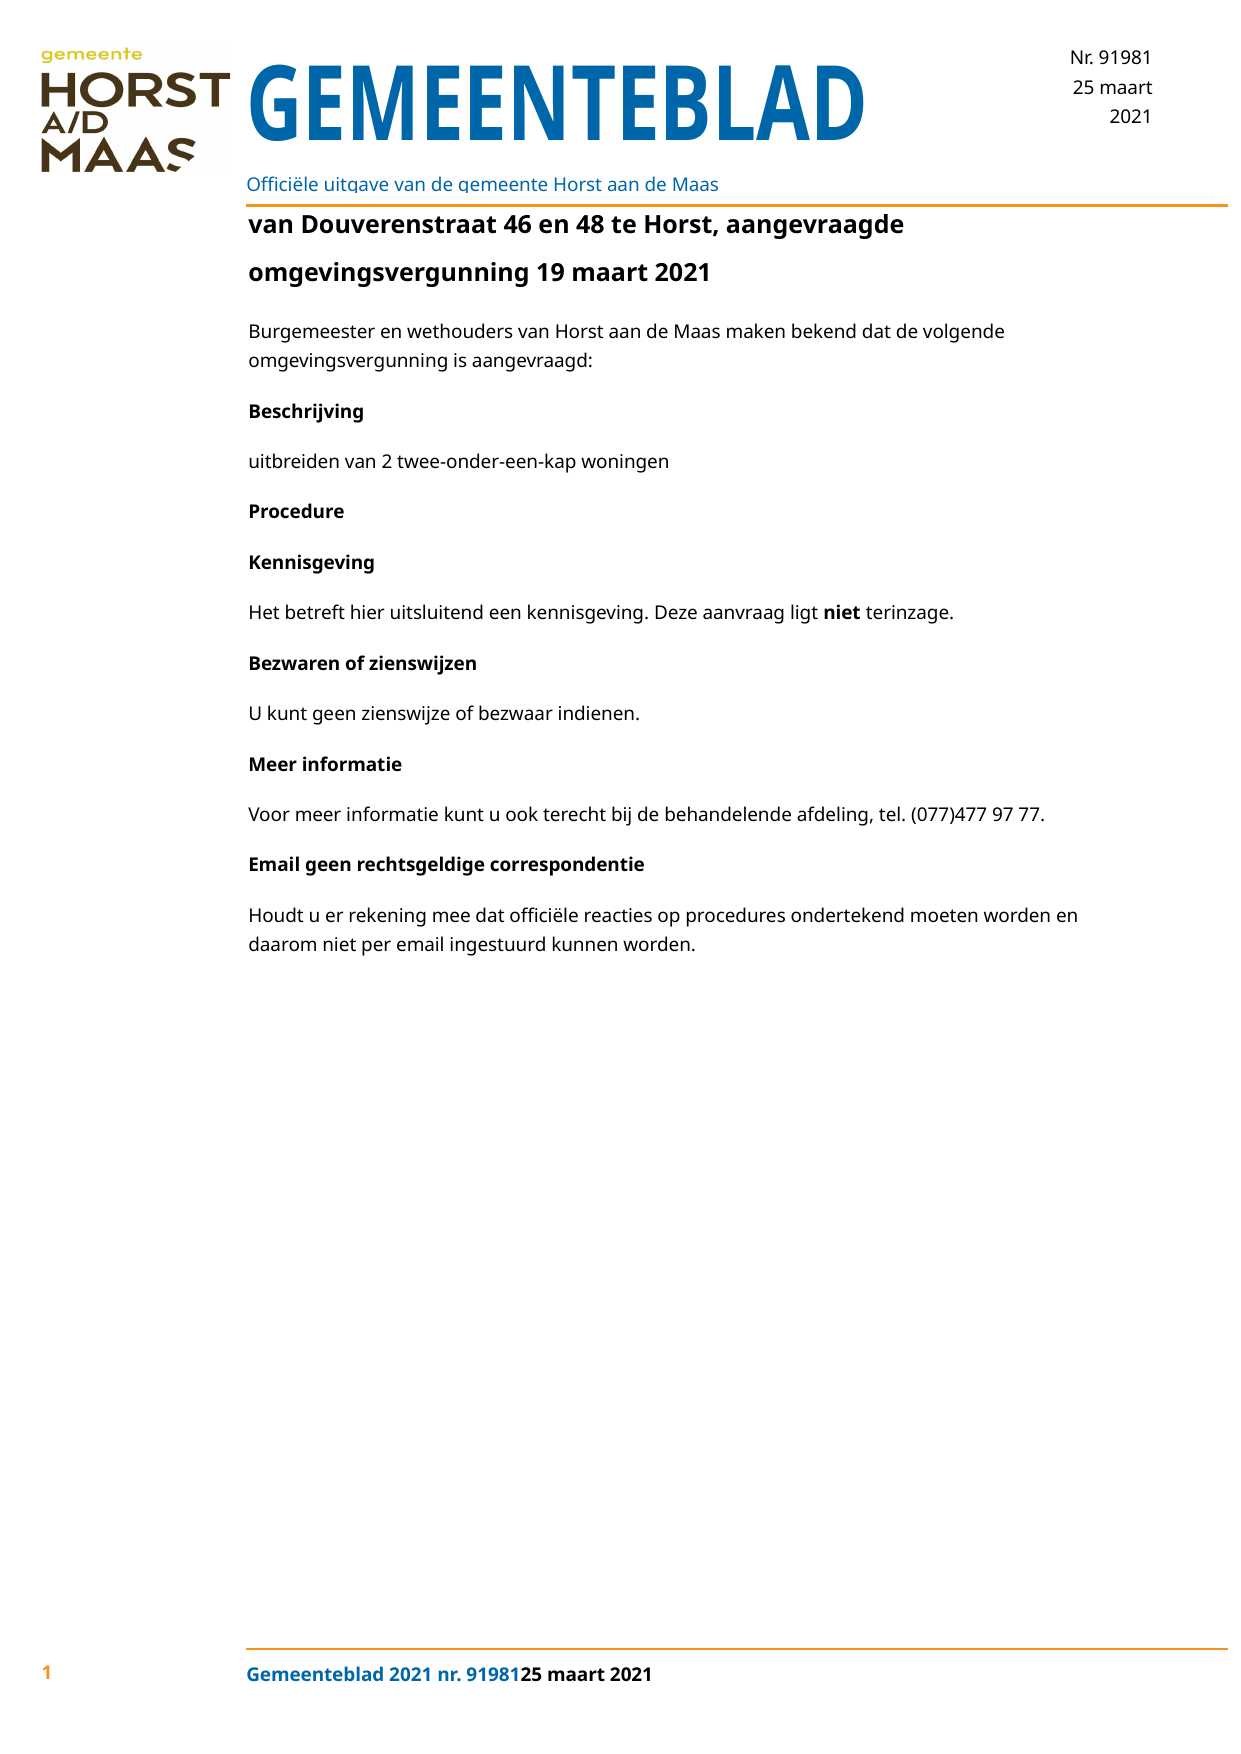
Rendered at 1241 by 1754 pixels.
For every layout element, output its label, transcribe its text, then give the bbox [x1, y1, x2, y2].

text Het betreft hier uitsluitend een kennisgeving. Deze aanvraag ligt niet terinzage. [248, 599, 1152, 625]
text Houdt u er rekening mee dat officiële reacties op procedures ondertekend moeten worden en daarom niet per email ingestuurd kunnen worden. [248, 902, 1152, 957]
picture [41, 47, 231, 172]
text Email geen rechtsgeldige correspondentie [248, 852, 1152, 877]
text van Douverenstraat 46 en 48 te Horst, aangevraagde omgevingsvergunning 19 maart 2021 [248, 207, 1152, 288]
text Burgemeester en wethouders van Horst aan de Maas maken bekend dat de volgende omgevingsvergunning is aangevraagd: [248, 318, 1152, 373]
text Procedure [248, 499, 1152, 524]
text Meer informatie [248, 751, 1152, 777]
text Bezwaren of zienswijzen [248, 650, 1152, 676]
text Beschrijving [248, 398, 1152, 424]
text Kennisgeving [248, 549, 1152, 575]
text U kunt geen zienswijze of bezwaar indienen. [248, 700, 1152, 726]
text Voor meer informatie kunt u ook terecht bij de behandelende afdeling, tel. (077)477 97 77. [248, 801, 1152, 827]
text uitbreiden van 2 twee-onder-een-kap woningen [248, 448, 1152, 474]
